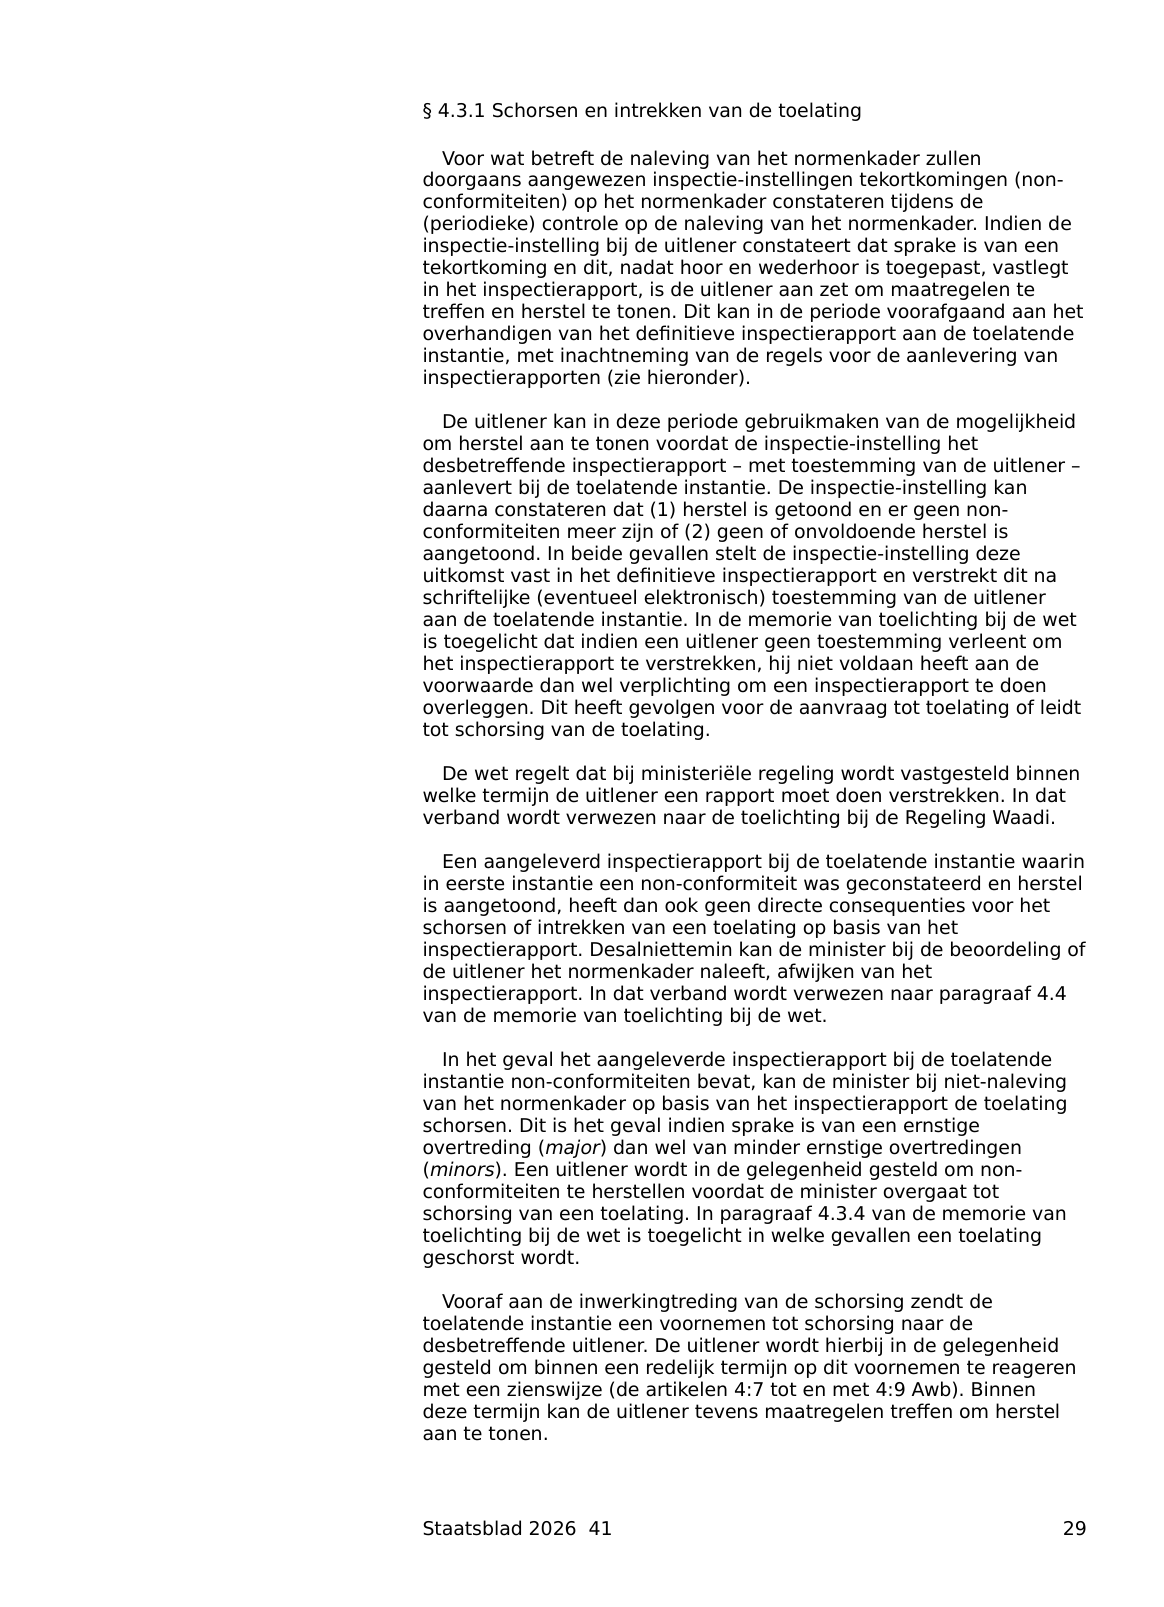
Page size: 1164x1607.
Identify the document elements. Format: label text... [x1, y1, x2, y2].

text Een aangeleverd inspectierapport bij de toelatende instantie waarin in eerste instantie een non-conformiteit was geconstateerd en herstel is aangetoond, heeft dan ook geen directe consequenties voor het schorsen of intrekken van een toelating op basis van het inspectierapport. Desalniettemin kan de minister bij de beoordeling of de uitlener het normenkader naleeft, afwijken van het inspectierapport. In dat verband wordt verwezen naar paragraaf 4.4 van de memorie van toelichting bij de wet. [422, 851, 1087, 1027]
text In het geval het aangeleverde inspectierapport bij de toelatende instantie non-conformiteiten bevat, kan de minister bij niet-naleving van het normenkader op basis van het inspectierapport de toelating schorsen. Dit is het geval indien sprake is van een ernstige overtreding (major) dan wel van minder ernstige overtredingen (minors). Een uitlener wordt in de gelegenheid gesteld om non-conformiteiten te herstellen voordat de minister overgaat tot schorsing van een toelating. In paragraaf 4.3.4 van de memorie van toelichting bij de wet is toegelicht in welke gevallen een toelating geschorst wordt. [422, 1049, 1087, 1269]
subtitle § 4.3.1 Schorsen en intrekken van de toelating [422, 100, 1087, 122]
text Voor wat betreft de naleving van het normenkader zullen doorgaans aangewezen inspectie-instellingen tekortkomingen (non-conformiteiten) op het normenkader constateren tijdens de (periodieke) controle op de naleving van het normenkader. Indien de inspectie-instelling bij de uitlener constateert dat sprake is van een tekortkoming en dit, nadat hoor en wederhoor is toegepast, vastlegt in het inspectierapport, is de uitlener aan zet om maatregelen te treffen en herstel te tonen. Dit kan in de periode voorafgaand aan het overhandigen van het definitieve inspectierapport aan de toelatende instantie, met inachtneming van de regels voor de aanlevering van inspectierapporten (zie hieronder). [422, 147, 1087, 389]
text Vooraf aan de inwerkingtreding van de schorsing zendt de toelatende instantie een voornemen tot schorsing naar de desbetreffende uitlener. De uitlener wordt hierbij in de gelegenheid gesteld om binnen een redelijk termijn op dit voornemen te reageren met een zienswijze (de artikelen 4:7 tot en met 4:9 Awb). Binnen deze termijn kan de uitlener tevens maatregelen treffen om herstel aan te tonen. [422, 1291, 1087, 1445]
text De uitlener kan in deze periode gebruikmaken van de mogelijkheid om herstel aan te tonen voordat de inspectie-instelling het desbetreffende inspectierapport – met toestemming van de uitlener – aanlevert bij de toelatende instantie. De inspectie-instelling kan daarna constateren dat (1) herstel is getoond en er geen non-conformiteiten meer zijn of (2) geen of onvoldoende herstel is aangetoond. In beide gevallen stelt de inspectie-instelling deze uitkomst vast in het definitieve inspectierapport en verstrekt dit na schriftelijke (eventueel elektronisch) toestemming van de uitlener aan de toelatende instantie. In de memorie van toelichting bij de wet is toegelicht dat indien een uitlener geen toestemming verleent om het inspectierapport te verstrekken, hij niet voldaan heeft aan de voorwaarde dan wel verplichting om een inspectierapport te doen overleggen. Dit heeft gevolgen voor de aanvraag tot toelating of leidt tot schorsing van de toelating. [422, 411, 1087, 741]
text De wet regelt dat bij ministeriële regeling wordt vastgesteld binnen welke termijn de uitlener een rapport moet doen verstrekken. In dat verband wordt verwezen naar de toelichting bij de Regeling Waadi. [422, 763, 1087, 829]
